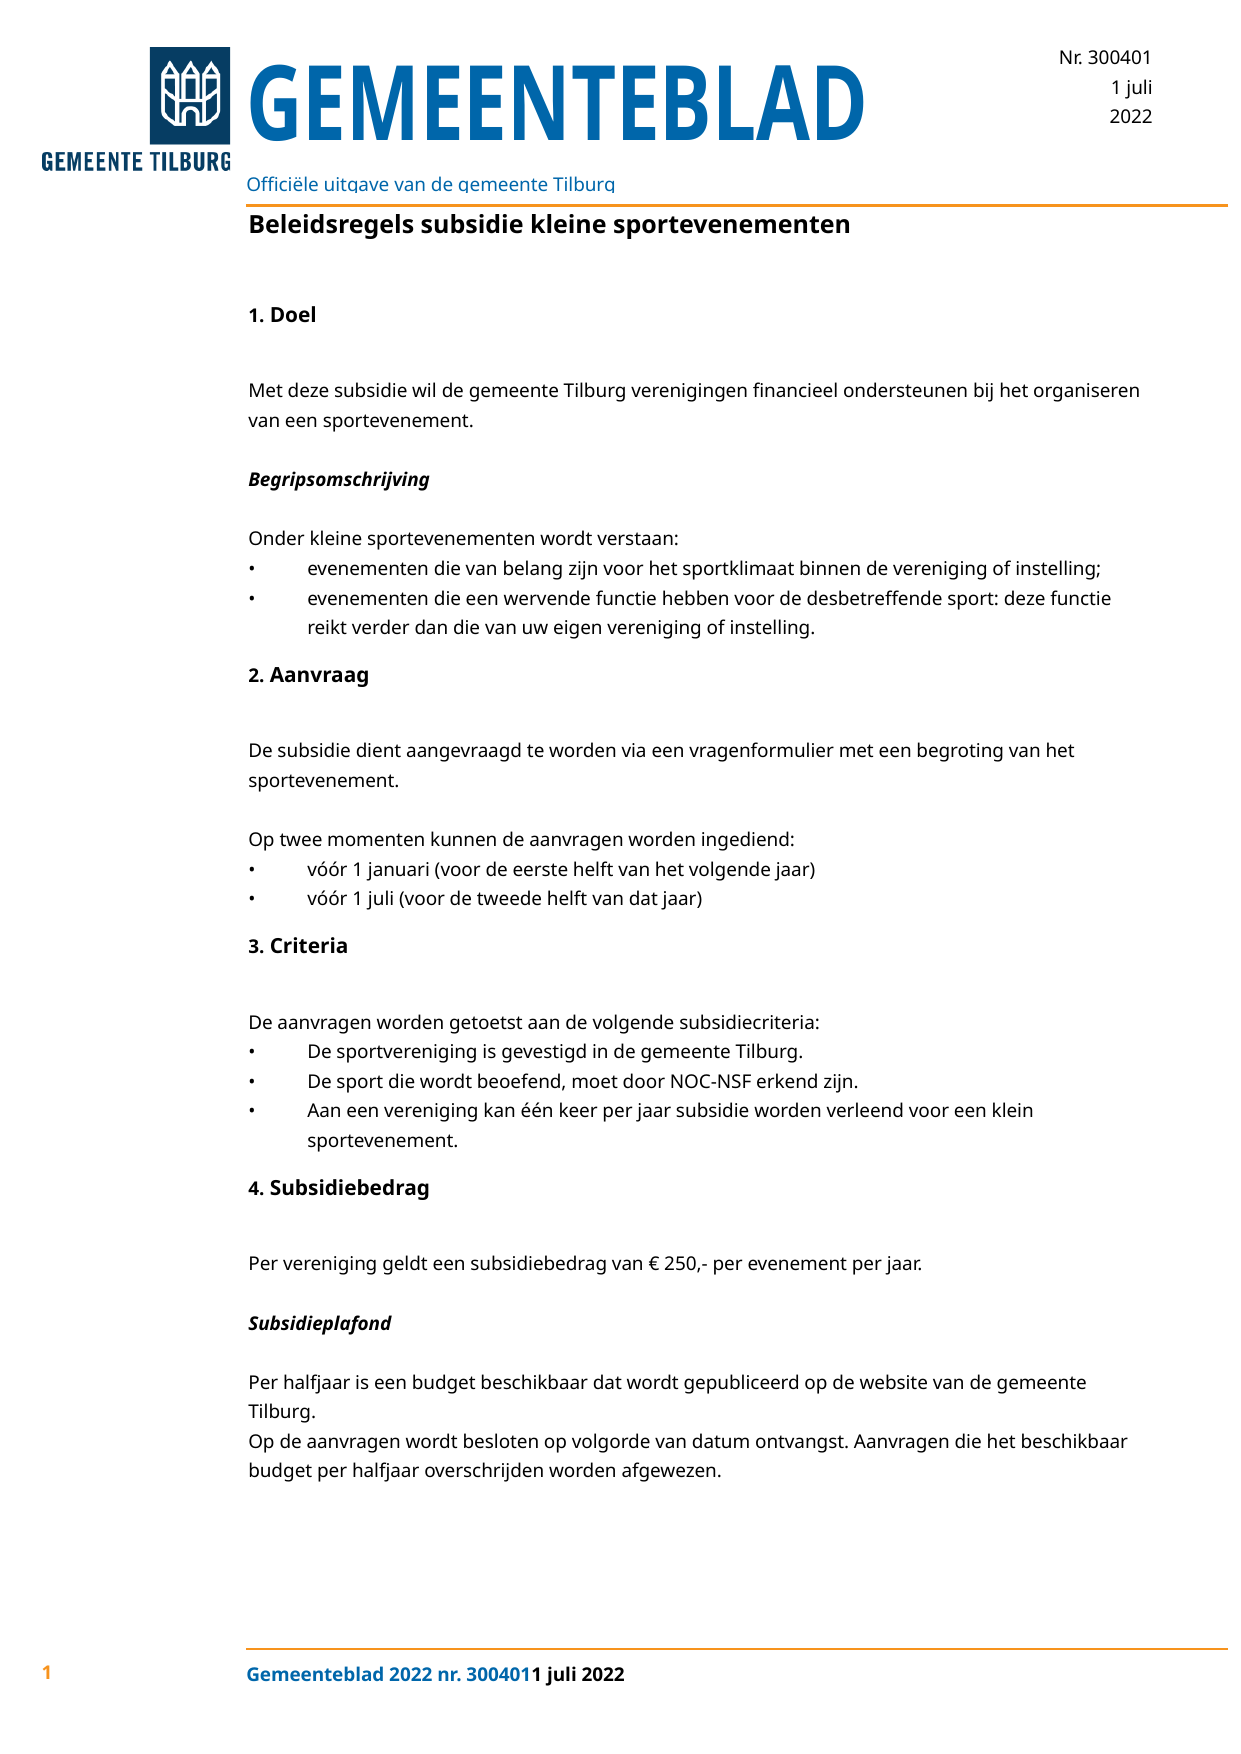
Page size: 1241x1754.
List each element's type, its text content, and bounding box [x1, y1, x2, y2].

text De aanvragen worden getoetst aan de volgende subsidiecriteria: [248, 1009, 1152, 1034]
list vóór 1 januari (voor de eerste helft van het volgende jaar) [248, 856, 1152, 882]
text Per halfjaar is een budget beschikbaar dat wordt gepubliceerd op de website van de gemeente Tilburg. [248, 1369, 1152, 1424]
list evenementen die van belang zijn voor het sportklimaat binnen de vereniging of instelling; [248, 555, 1152, 581]
text Subsidieplafond [248, 1310, 1152, 1335]
text 4. Subsidiebedrag [248, 1173, 1152, 1201]
text Beleidsregels subsidie kleine sportevenementen [248, 207, 1152, 241]
list Aan een vereniging kan één keer per jaar subsidie worden verleend voor een klein sportevenement. [248, 1098, 1152, 1153]
list De sportvereniging is gevestigd in de gemeente Tilburg. [248, 1038, 1152, 1064]
text Op de aanvragen wordt besloten op volgorde van datum ontvangst. Aanvragen die het beschikbaar budget per halfjaar overschrijden worden afgewezen. [248, 1428, 1152, 1483]
text 3. Criteria [248, 931, 1152, 959]
text Per vereniging geldt een subsidiebedrag van € 250,- per evenement per jaar. [248, 1251, 1152, 1276]
list De sport die wordt beoefend, moet door NOC-NSF erkend zijn. [248, 1068, 1152, 1094]
picture [41, 47, 231, 172]
list evenementen die een wervende functie hebben voor de desbetreffende sport: deze functie reikt verder dan die van uw eigen vereniging of instelling. [248, 585, 1152, 640]
text Begripsomschrijving [248, 466, 1152, 492]
list vóór 1 juli (voor de tweede helft van dat jaar) [248, 886, 1152, 911]
text 2. Aanvraag [248, 660, 1152, 688]
text 1. Doel [248, 300, 1152, 328]
text De subsidie dient aangevraagd te worden via een vragenformulier met een begroting van het sportevenement. [248, 738, 1152, 793]
text Onder kleine sportevenementen wordt verstaan: [248, 526, 1152, 551]
text Met deze subsidie wil de gemeente Tilburg verenigingen financieel ondersteunen bij het organiseren van een sportevenement. [248, 378, 1152, 433]
text Op twee momenten kunnen de aanvragen worden ingediend: [248, 826, 1152, 852]
